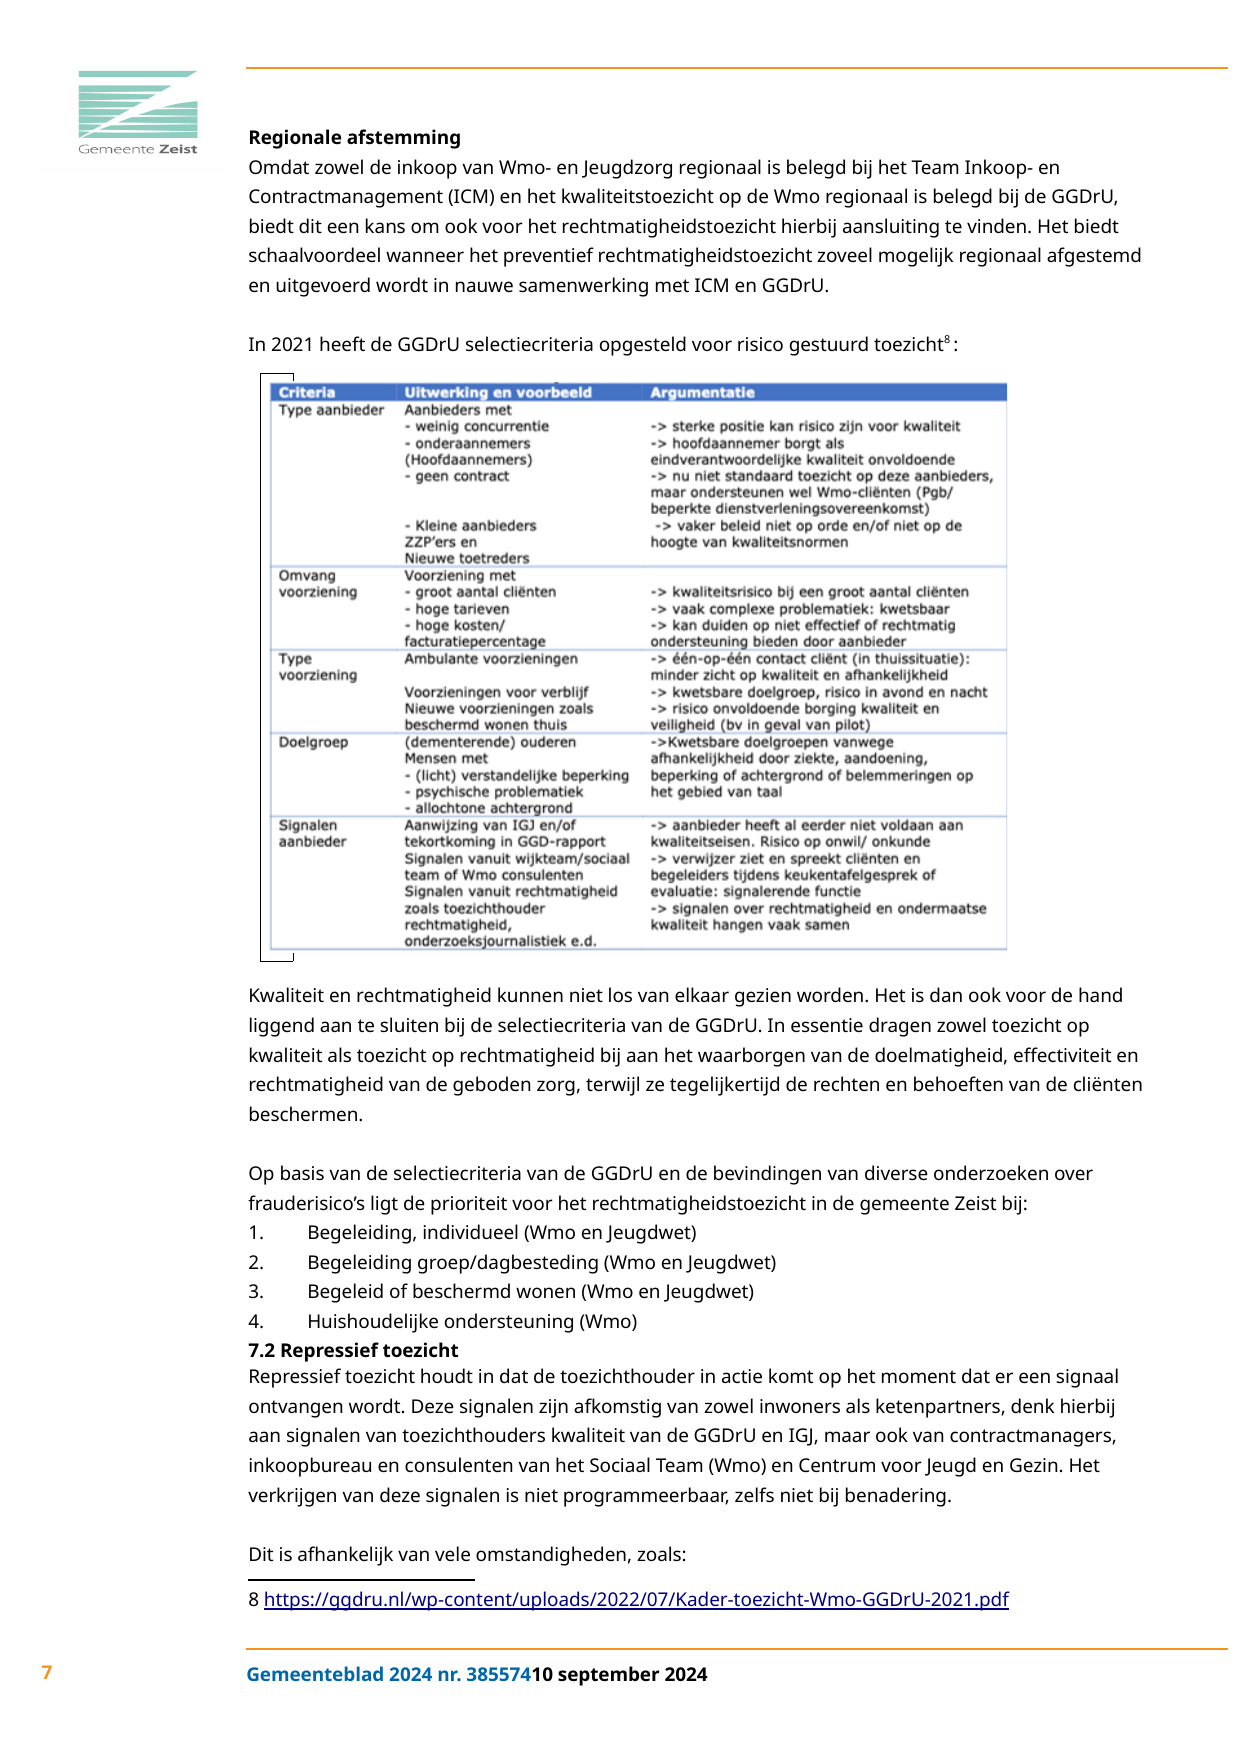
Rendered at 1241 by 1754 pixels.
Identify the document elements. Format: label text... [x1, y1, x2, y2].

text https://ggdru.nl/wp-content/uploads/2022/07/Kader-toezicht-Wmo-GGDrU-2021.pdf [248, 1586, 1152, 1612]
list Begeleiding groep/dagbesteding (Wmo en Jeugdwet) [248, 1249, 1152, 1275]
list Begeleid of beschermd wonen (Wmo en Jeugdwet) [248, 1278, 1152, 1304]
picture [268, 381, 1008, 953]
text Omdat zowel de inkoop van Wmo- en Jeugdzorg regionaal is belegd bij het Team Inkoop- en Contractmanagement (ICM) en het kwaliteitstoezicht op de Wmo regionaal is belegd bij de GGDrU, biedt dit een kans om ook voor het rechtmatigheidstoezicht hierbij aansluiting te vinden. Het biedt schaalvoordeel wanneer het preventief rechtmatigheidstoezicht zoveel mogelijk regionaal afgestemd en uitgevoerd wordt in nauwe samenwerking met ICM en GGDrU. [248, 154, 1152, 298]
picture [41, 47, 231, 172]
text 7.2 Repressief toezicht [248, 1338, 1152, 1363]
text Regionale afstemming [248, 124, 1152, 150]
list Begeleiding, individueel (Wmo en Jeugdwet) [248, 1219, 1152, 1245]
list Huishoudelijke ondersteuning (Wmo) [248, 1308, 1152, 1334]
text Op basis van de selectiecriteria van de GGDrU en de bevindingen van diverse onderzoeken over frauderisico’s ligt de prioriteit voor het rechtmatigheidstoezicht in de gemeente Zeist bij: [248, 1160, 1152, 1216]
text Repressief toezicht houdt in dat de toezichthouder in actie komt op het moment dat er een signaal ontvangen wordt. Deze signalen zijn afkomstig van zowel inwoners als ketenpartners, denk hierbij aan signalen van toezichthouders kwaliteit van de GGDrU en IGJ, maar ook van contractmanagers, inkoopbureau en consulenten van het Sociaal Team (Wmo) en Centrum voor Jeugd en Gezin. Het verkrijgen van deze signalen is niet programmeerbaar, zelfs niet bij benadering. [248, 1363, 1152, 1507]
text Dit is afhankelijk van vele omstandigheden, zoals: [248, 1541, 1152, 1567]
text Kwaliteit en rechtmatigheid kunnen niet los van elkaar gezien worden. Het is dan ook voor de hand liggend aan te sluiten bij de selectiecriteria van de GGDrU. In essentie dragen zowel toezicht op kwaliteit als toezicht op rechtmatigheid bij aan het waarborgen van de doelmatigheid, effectiviteit en rechtmatigheid van de geboden zorg, terwijl ze tegelijkertijd de rechten en behoeften van de cliënten beschermen. [248, 983, 1152, 1127]
text In 2021 heeft de GGDrU selectiecriteria opgesteld voor risico gestuurd toezicht: [248, 331, 1152, 357]
